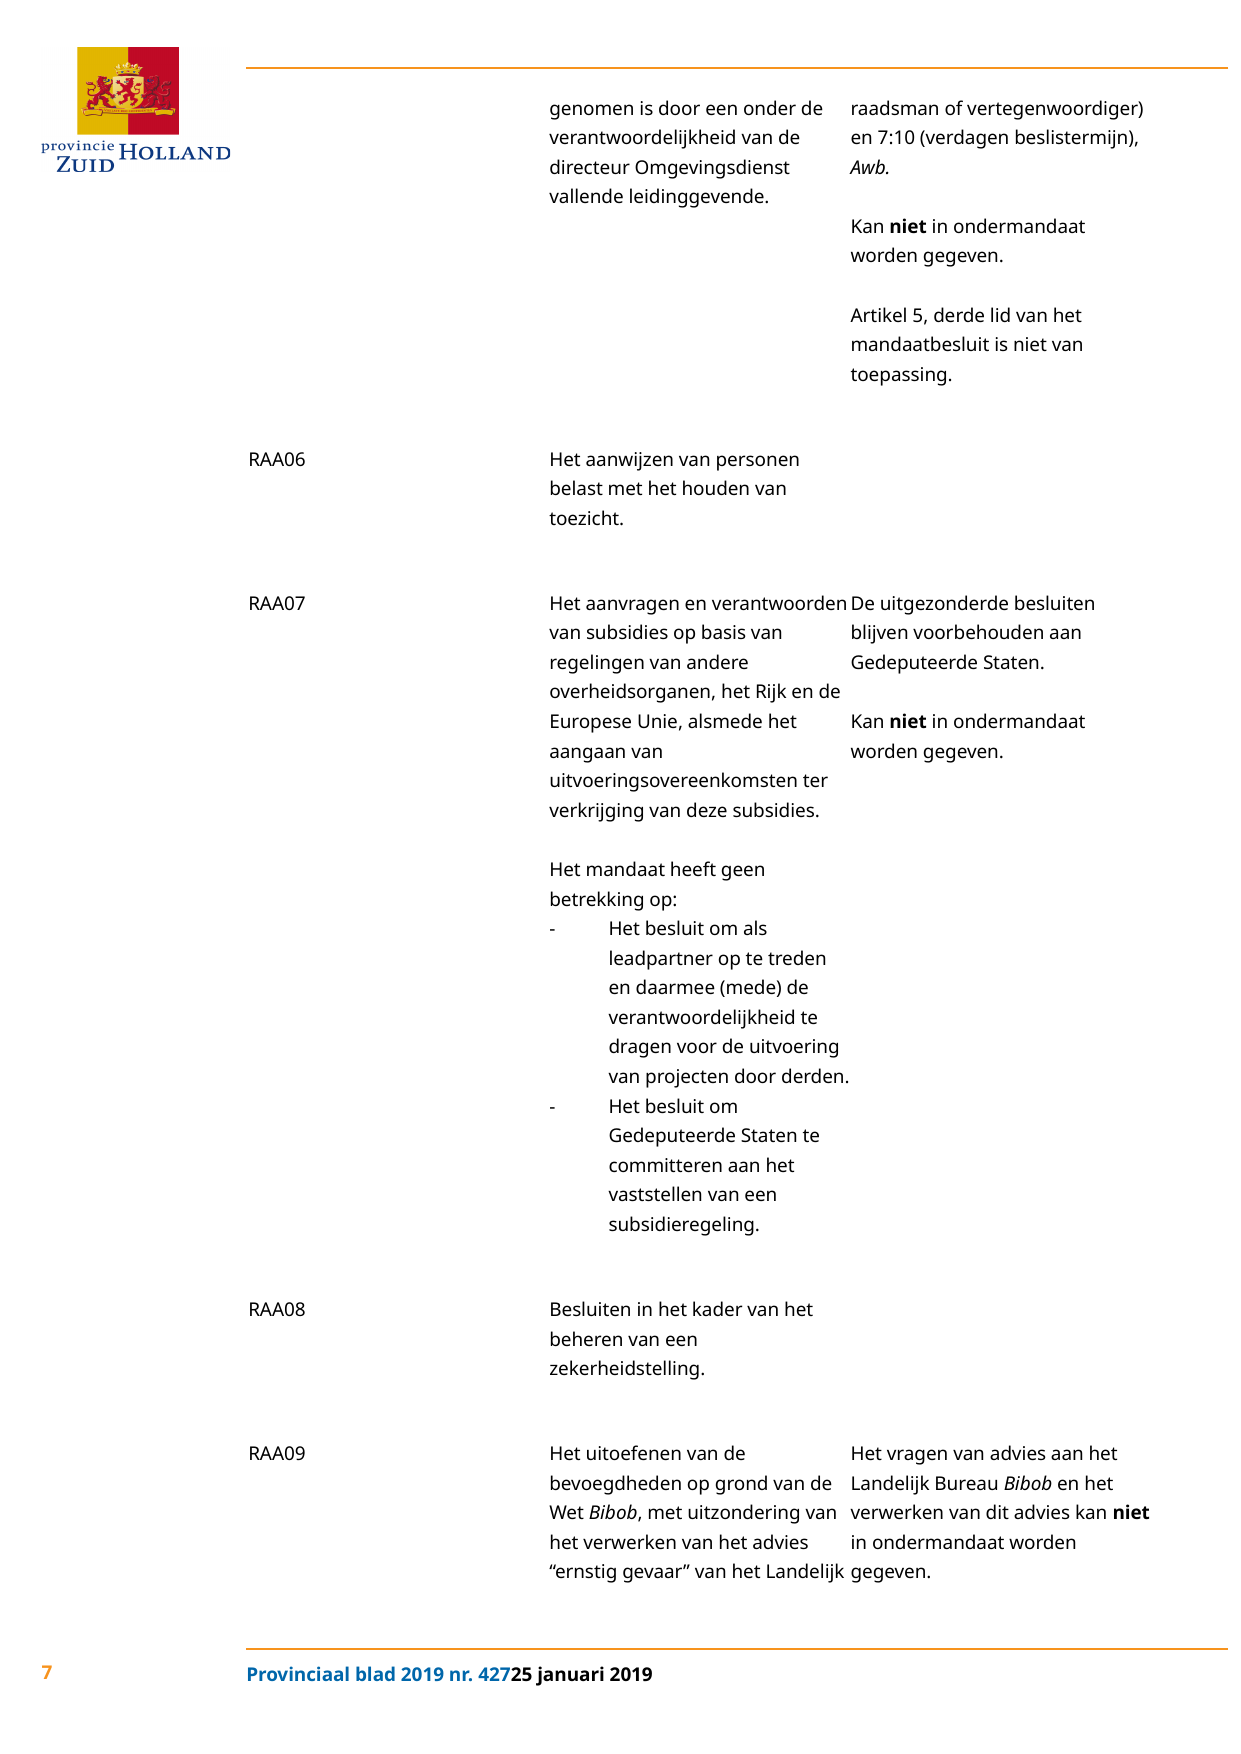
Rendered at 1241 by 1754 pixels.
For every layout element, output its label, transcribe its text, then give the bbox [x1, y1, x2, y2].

table_cell Besluiten in het kader van het beheren van een zekerheidstelling. [549, 1267, 850, 1411]
table_cell genomen is door een onder de verantwoordelijkheid van de directeur Omgevingsdienst vallende leidinggevende. [549, 95, 850, 416]
table_cell Het uitoefenen van de bevoegdheden op grond van de Wet Bibob, met uitzondering van het verwerken van het advies “ernstig gevaar” van het Landelijk [549, 1411, 850, 1584]
table_cell Het aanwijzen van personen belast met het houden van toezicht. [549, 416, 850, 560]
table_cell RAA07 [248, 560, 549, 1267]
table_cell RAA09 [248, 1411, 549, 1584]
table_cell Het vragen van advies aan het Landelijk Bureau Bibob en het verwerken van dit advies kan niet in ondermandaat worden gegeven. [850, 1411, 1152, 1584]
table_cell [850, 416, 1152, 560]
picture [41, 47, 231, 172]
table_cell RAA06 [248, 416, 549, 560]
table_cell RAA08 [248, 1267, 549, 1411]
table_cell raadsman of vertegenwoordiger) en 7:10 (verdagen beslistermijn), Awb. Kan niet in ondermandaat worden gegeven. Artikel 5, derde lid van het mandaatbesluit is niet van toepassing. [850, 95, 1152, 416]
table_cell Het aanvragen en verantwoorden van subsidies op basis van regelingen van andere overheidsorganen, het Rijk en de Europese Unie, alsmede het aangaan van uitvoeringsovereenkomsten ter verkrijging van deze subsidies. Het mandaat heeft geen betrekking op: Het besluit om als leadpartner op te treden en daarmee (mede) de verantwoordelijkheid te dragen voor de uitvoering van projecten door derden. Het besluit om Gedeputeerde Staten te committeren aan het vaststellen van een subsidieregeling. [549, 560, 850, 1267]
table_cell [850, 1267, 1152, 1411]
table_cell [248, 95, 549, 416]
table_cell De uitgezonderde besluiten blijven voorbehouden aan Gedeputeerde Staten. Kan niet in ondermandaat worden gegeven. [850, 560, 1152, 1267]
